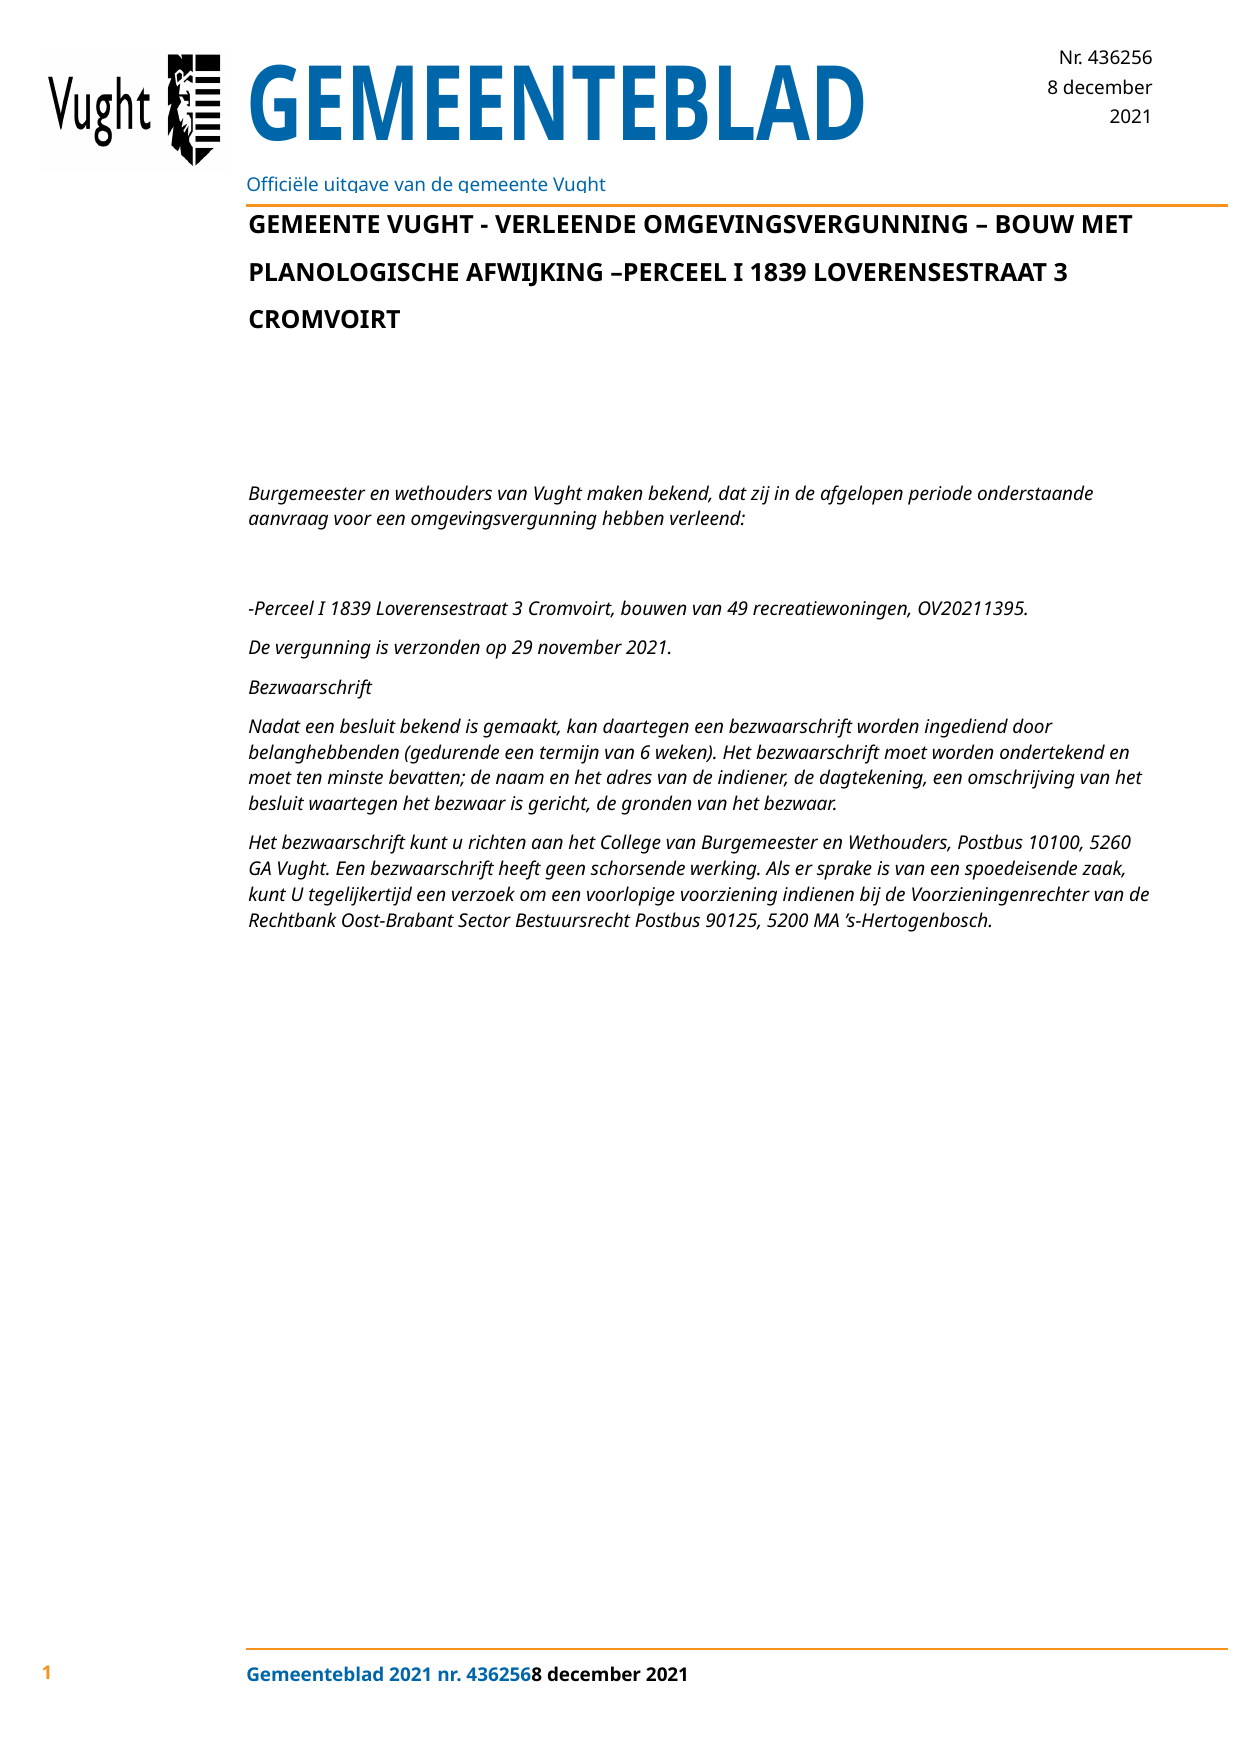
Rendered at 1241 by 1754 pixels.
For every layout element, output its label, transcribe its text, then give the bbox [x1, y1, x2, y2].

text GEMEENTE VUGHT - VERLEENDE OMGEVINGSVERGUNNING – BOUW MET PLANOLOGISCHE AFWIJKING –PERCEEL I 1839 LOVERENSESTRAAT 3 CROMVOIRT [248, 207, 1152, 336]
text Burgemeester en wethouders van Vught maken bekend, dat zij in de afgelopen periode onderstaande aanvraag voor een omgevingsvergunning hebben verleend: [248, 480, 1152, 531]
text -Perceel I 1839 Loverensestraat 3 Cromvoirt, bouwen van 49 recreatiewoningen, OV20211395. [248, 595, 1152, 621]
text Bezwaarschrift [248, 674, 1152, 699]
picture [41, 47, 231, 172]
text De vergunning is verzonden op 29 november 2021. [248, 634, 1152, 660]
text Nadat een besluit bekend is gemaakt, kan daartegen een bezwaarschrift worden ingediend door belanghebbenden (gedurende een termijn van 6 weken). Het bezwaarschrift moet worden ondertekend en moet ten minste bevatten; de naam en het adres van de indiener, de dagtekening, een omschrijving van het besluit waartegen het bezwaar is gericht, de gronden van het bezwaar. [248, 713, 1152, 816]
text Het bezwaarschrift kunt u richten aan het College van Burgemeester en Wethouders, Postbus 10100, 5260 GA Vught. Een bezwaarschrift heeft geen schorsende werking. Als er sprake is van een spoedeisende zaak, kunt U tegelijkertijd een verzoek om een voorlopige voorziening indienen bij de Voorzieningenrechter van de Rechtbank Oost-Brabant Sector Bestuursrecht Postbus 90125, 5200 MA ’s-Hertogenbosch. [248, 829, 1152, 932]
